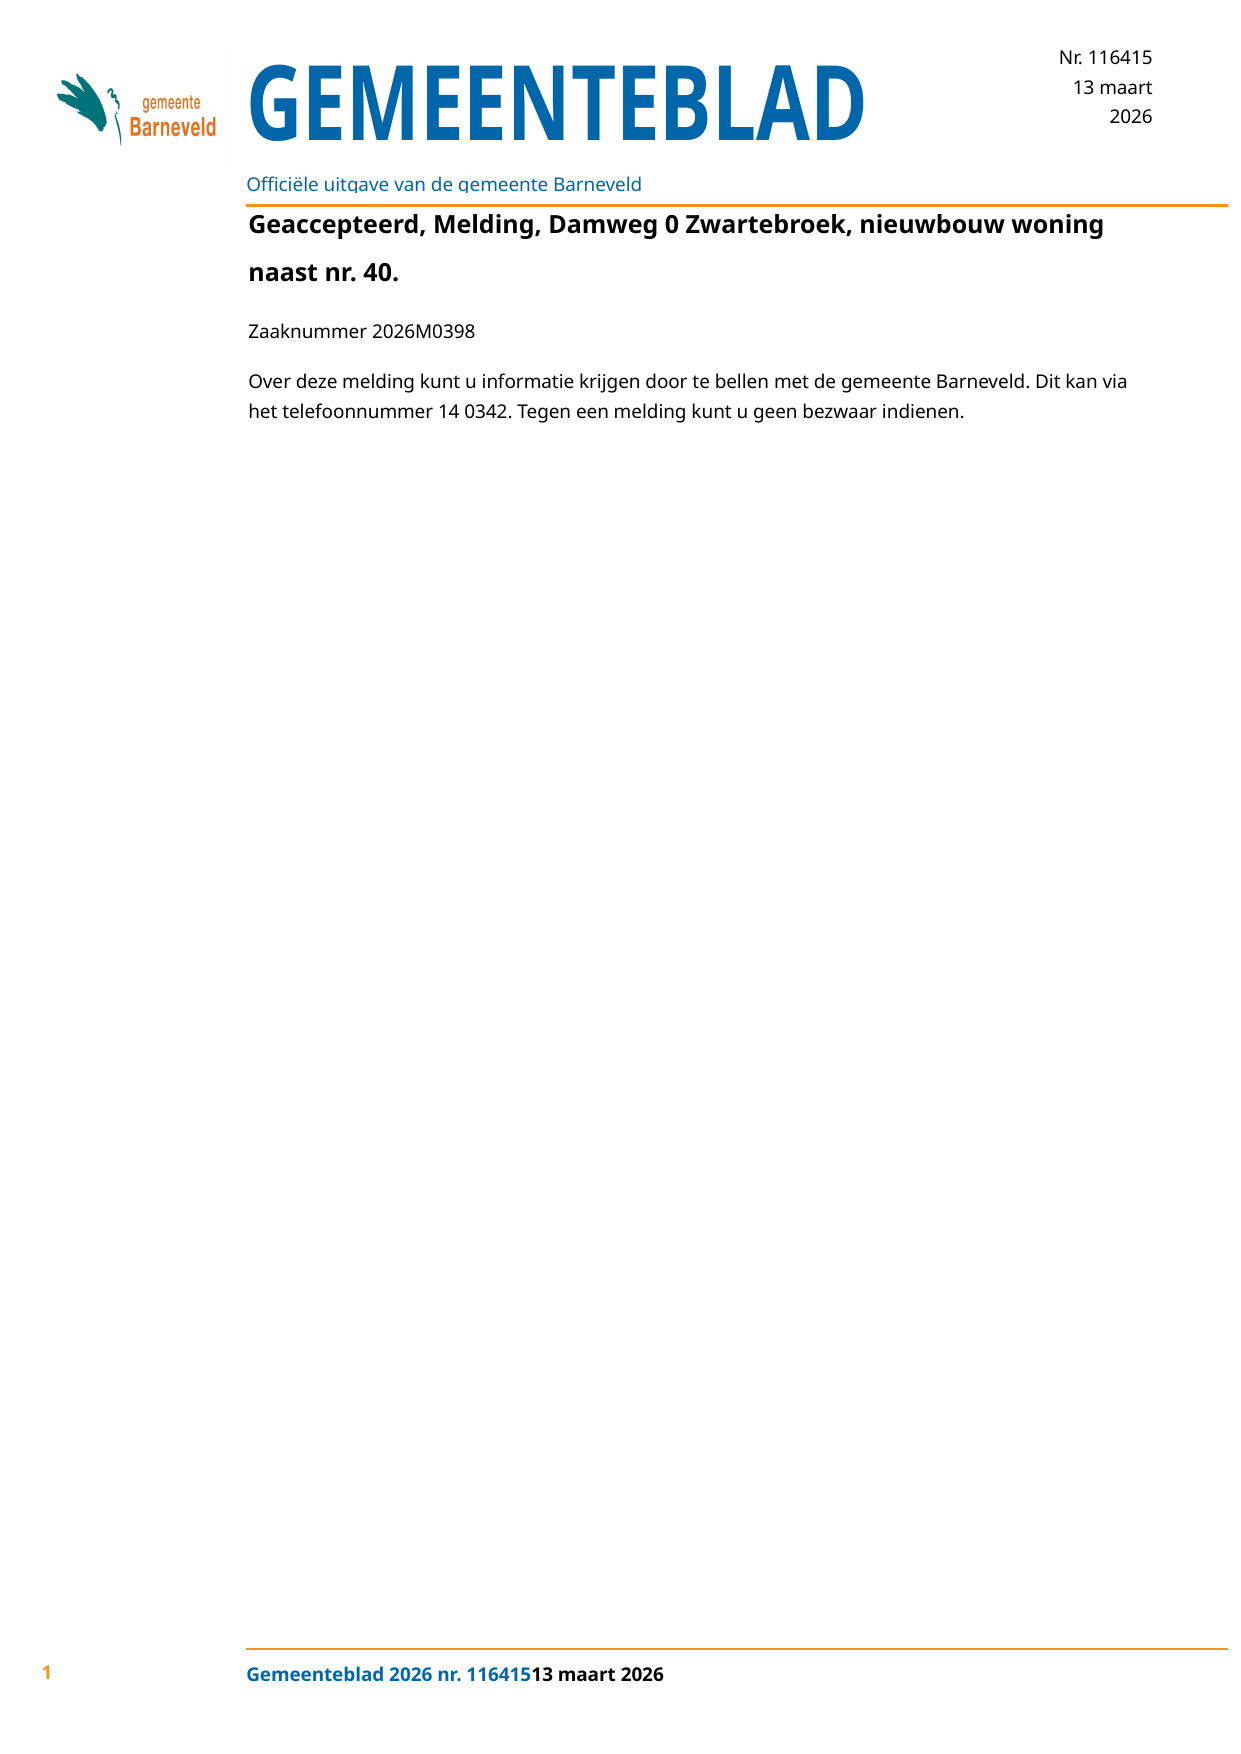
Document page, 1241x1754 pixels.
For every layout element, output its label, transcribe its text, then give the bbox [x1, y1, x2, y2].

text Over deze melding kunt u informatie krijgen door te bellen met de gemeente Barneveld. Dit kan via het telefoonnummer 14 0342. Tegen een melding kunt u geen bezwaar indienen. [248, 368, 1152, 424]
text Geaccepteerd, Melding, Damweg 0 Zwartebroek, nieuwbouw woning naast nr. 40. [248, 207, 1152, 288]
text Zaaknummer 2026M0398 [248, 318, 1152, 344]
picture [41, 47, 231, 172]
